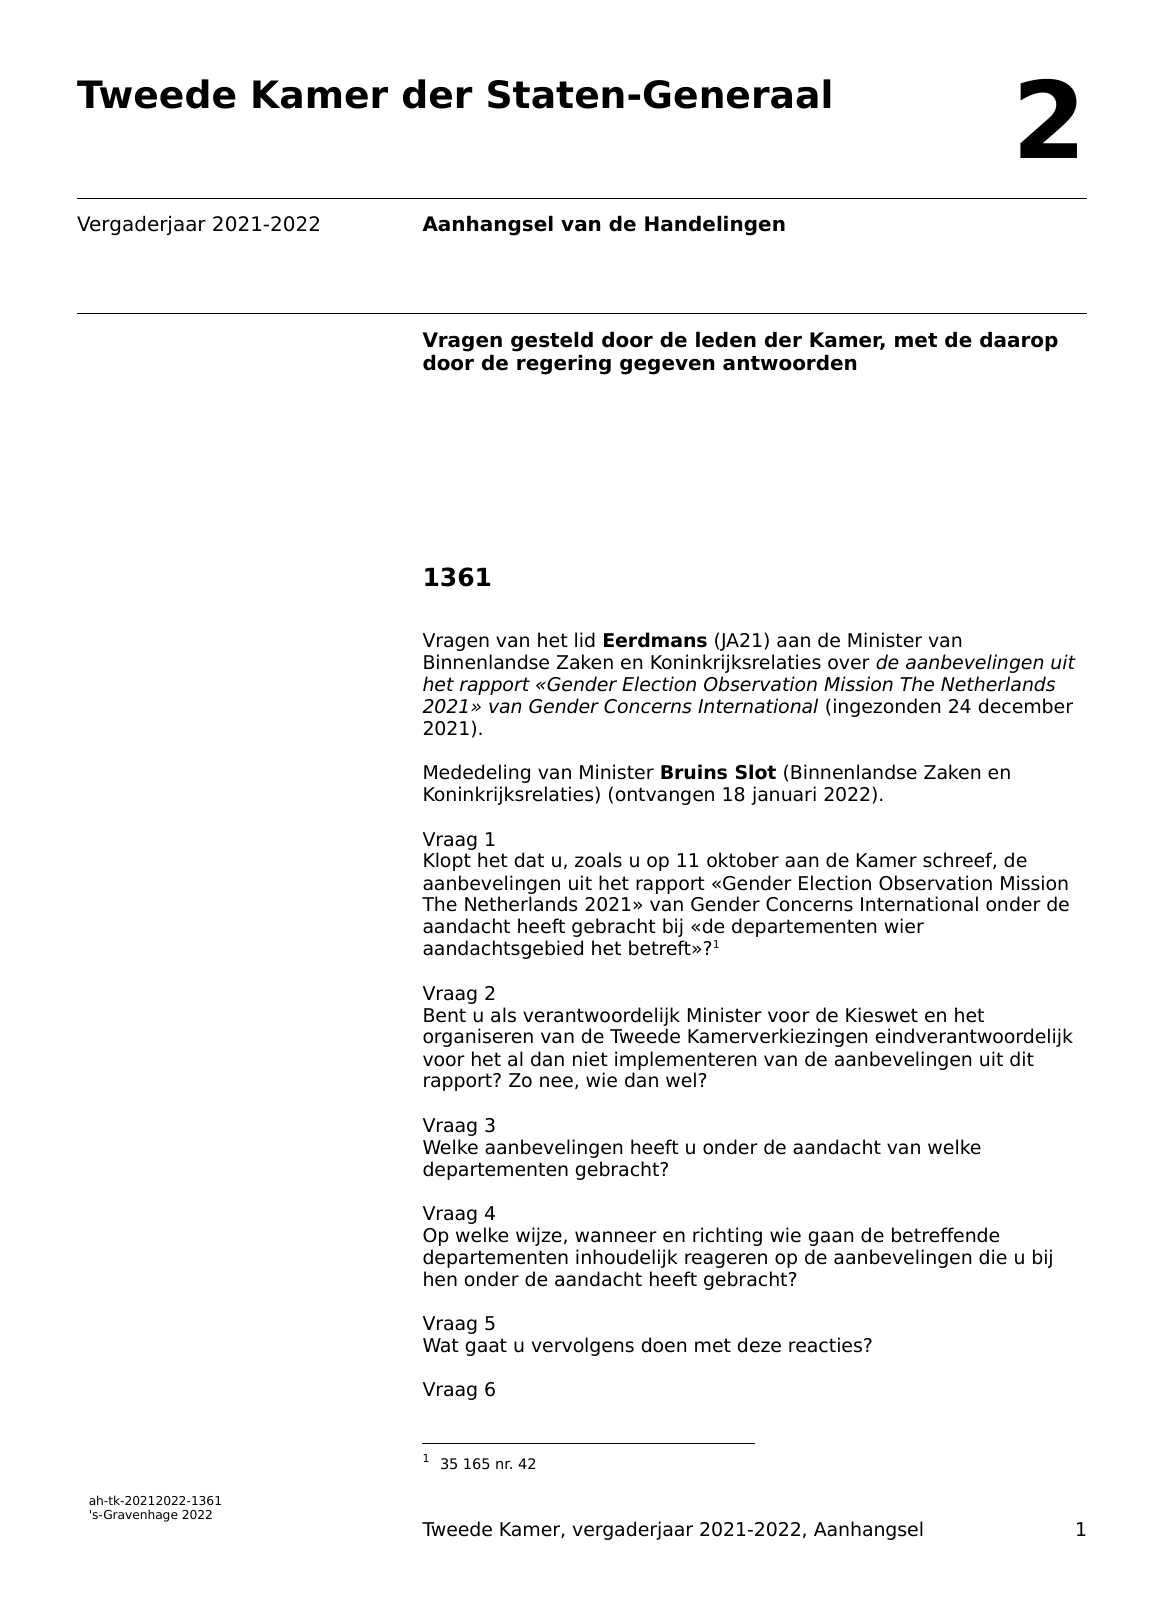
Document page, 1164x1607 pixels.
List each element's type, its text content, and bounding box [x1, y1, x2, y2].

text Vraag 4 [422, 1203, 1087, 1225]
text Vraag 2 [422, 982, 1087, 1004]
text Vragen van het lid Eerdmans (JA21) aan de Minister van Binnenlandse Zaken en Koninkrijksrelaties over de aanbevelingen uit het rapport «Gender Election Observation Mission The Netherlands 2021» van Gender Concerns International (ingezonden 24 december 2021). [422, 630, 1087, 740]
text Mededeling van Minister Bruins Slot (Binnenlandse Zaken en Koninkrijksrelaties) (ontvangen 18 januari 2022). [422, 762, 1087, 806]
text Vraag 5 [422, 1313, 1087, 1335]
text Klopt het dat u, zoals u op 11 oktober aan de Kamer schreef, de aanbevelingen uit het rapport «Gender Election Observation Mission The Netherlands 2021» van Gender Concerns International onder de aandacht heeft gebracht bij «de departementen wier aandachtsgebied het betreft»? [422, 850, 1087, 960]
text Wat gaat u vervolgens doen met deze reacties? [422, 1335, 1087, 1357]
text Vraag 1 [422, 828, 1087, 850]
text Vraag 3 [422, 1114, 1087, 1137]
text Op welke wijze, wanneer en richting wie gaan de betreffende departementen inhoudelijk reageren op de aanbevelingen die u bij hen onder de aandacht heeft gebracht? [422, 1225, 1087, 1291]
table_cell Vergaderjaar 2021-2022 [77, 199, 422, 313]
text 35 165 nr. 42 [422, 1452, 1087, 1474]
text Welke aanbevelingen heeft u onder de aandacht van welke departementen gebracht? [422, 1137, 1087, 1181]
text 's-Gravenhage 2022 [88, 1508, 323, 1522]
table_cell Vragen gesteld door de leden der Kamer, met de daarop door de regering gegeven antwoorden [422, 314, 1087, 375]
table_header Tweede Kamer der Staten-Generaal [77, 59, 886, 198]
text 1361 [422, 563, 1087, 592]
table_cell [77, 314, 422, 375]
text ah-tk-20212022-1361 [88, 1494, 323, 1508]
text Bent u als verantwoordelijk Minister voor de Kieswet en het organiseren van de Tweede Kamerverkiezingen eindverantwoordelijk voor het al dan niet implementeren van de aanbevelingen uit dit rapport? Zo nee, wie dan wel? [422, 1004, 1087, 1092]
table_cell Aanhangsel van de Handelingen [422, 199, 1087, 313]
table_header 2 [886, 59, 1087, 198]
text Vraag 6 [422, 1379, 1087, 1401]
